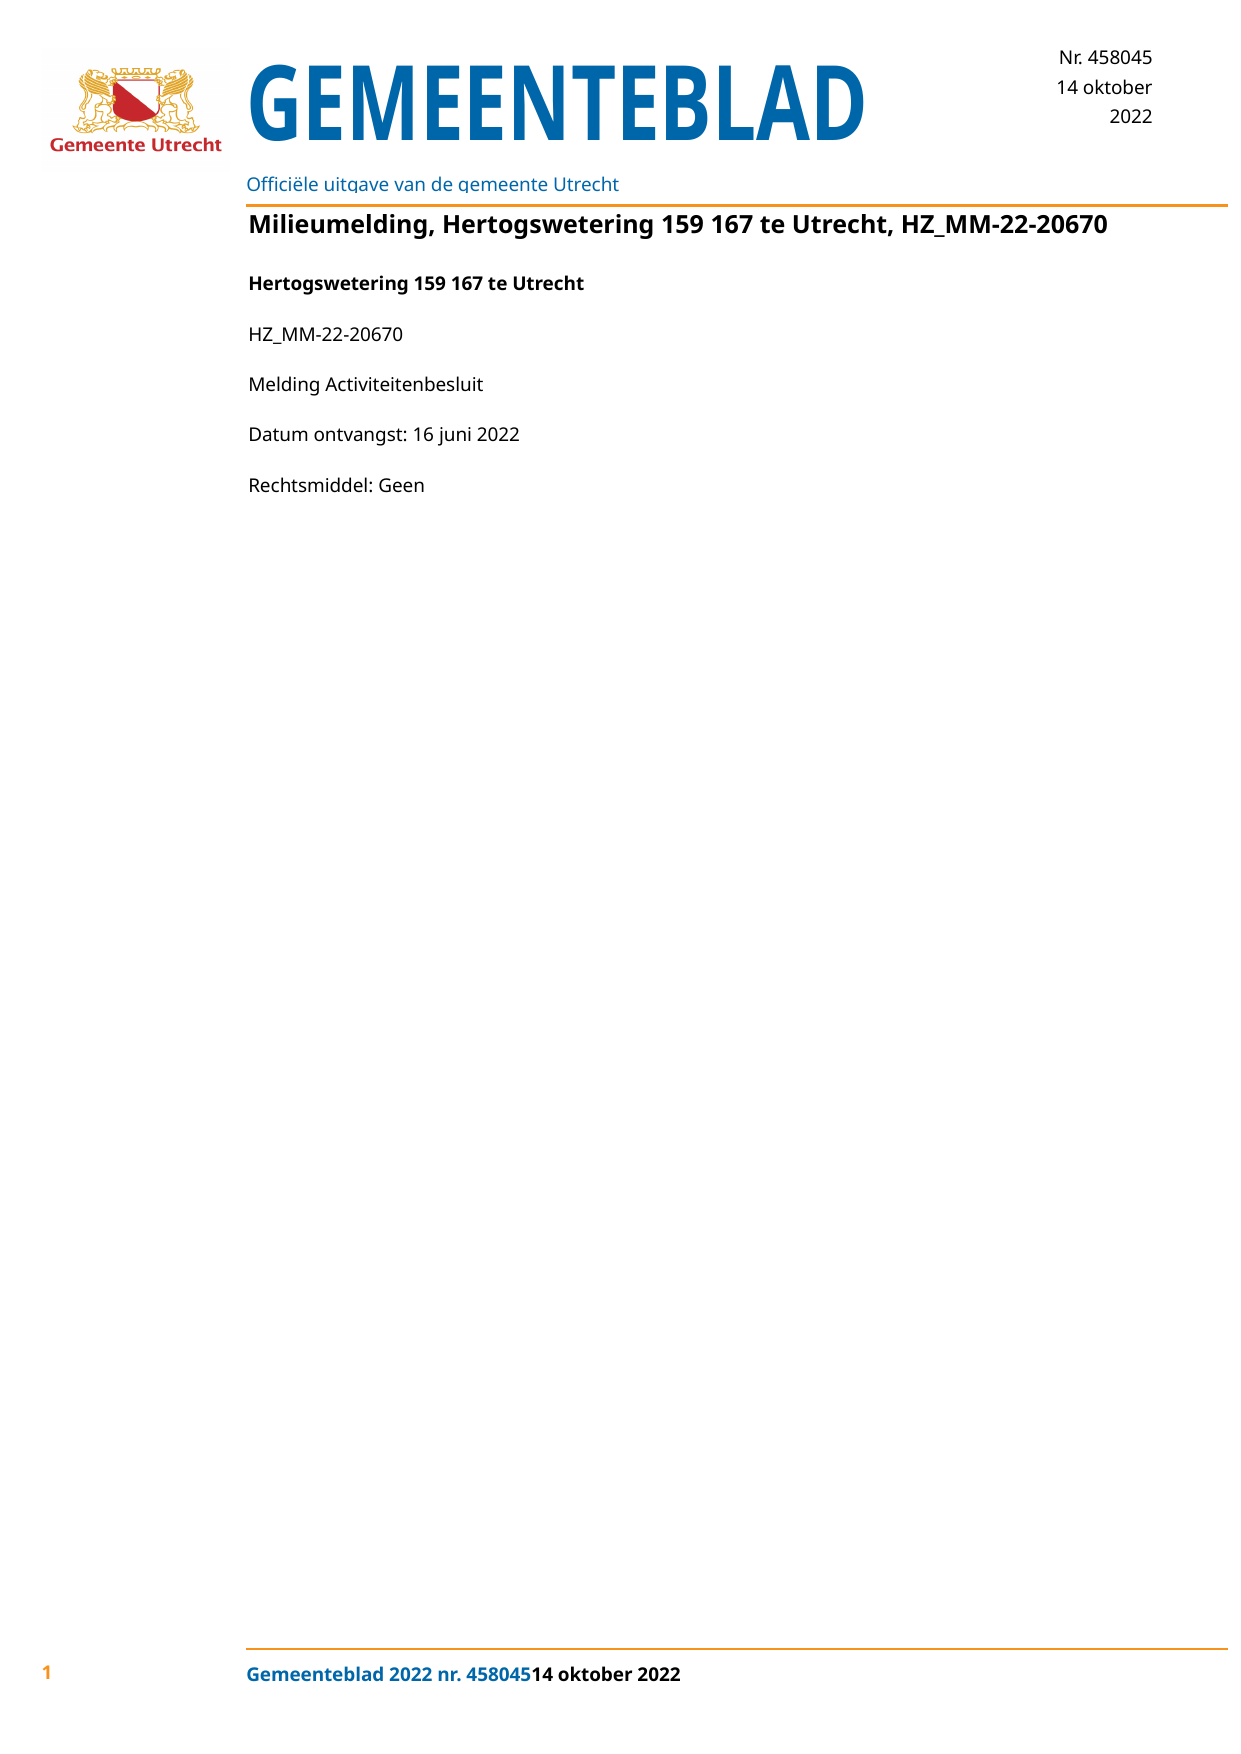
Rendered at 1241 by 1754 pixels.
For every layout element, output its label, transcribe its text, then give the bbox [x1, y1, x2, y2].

picture [41, 47, 231, 172]
text Rechtsmiddel: Geen [248, 472, 1152, 498]
text Milieumelding, Hertogswetering 159 167 te Utrecht, HZ_MM-22-20670 [248, 207, 1152, 241]
text Datum ontvangst: 16 juni 2022 [248, 422, 1152, 447]
text Hertogswetering 159 167 te Utrecht [248, 270, 1152, 296]
text Melding Activiteitenbesluit [248, 371, 1152, 397]
text HZ_MM-22-20670 [248, 321, 1152, 346]
